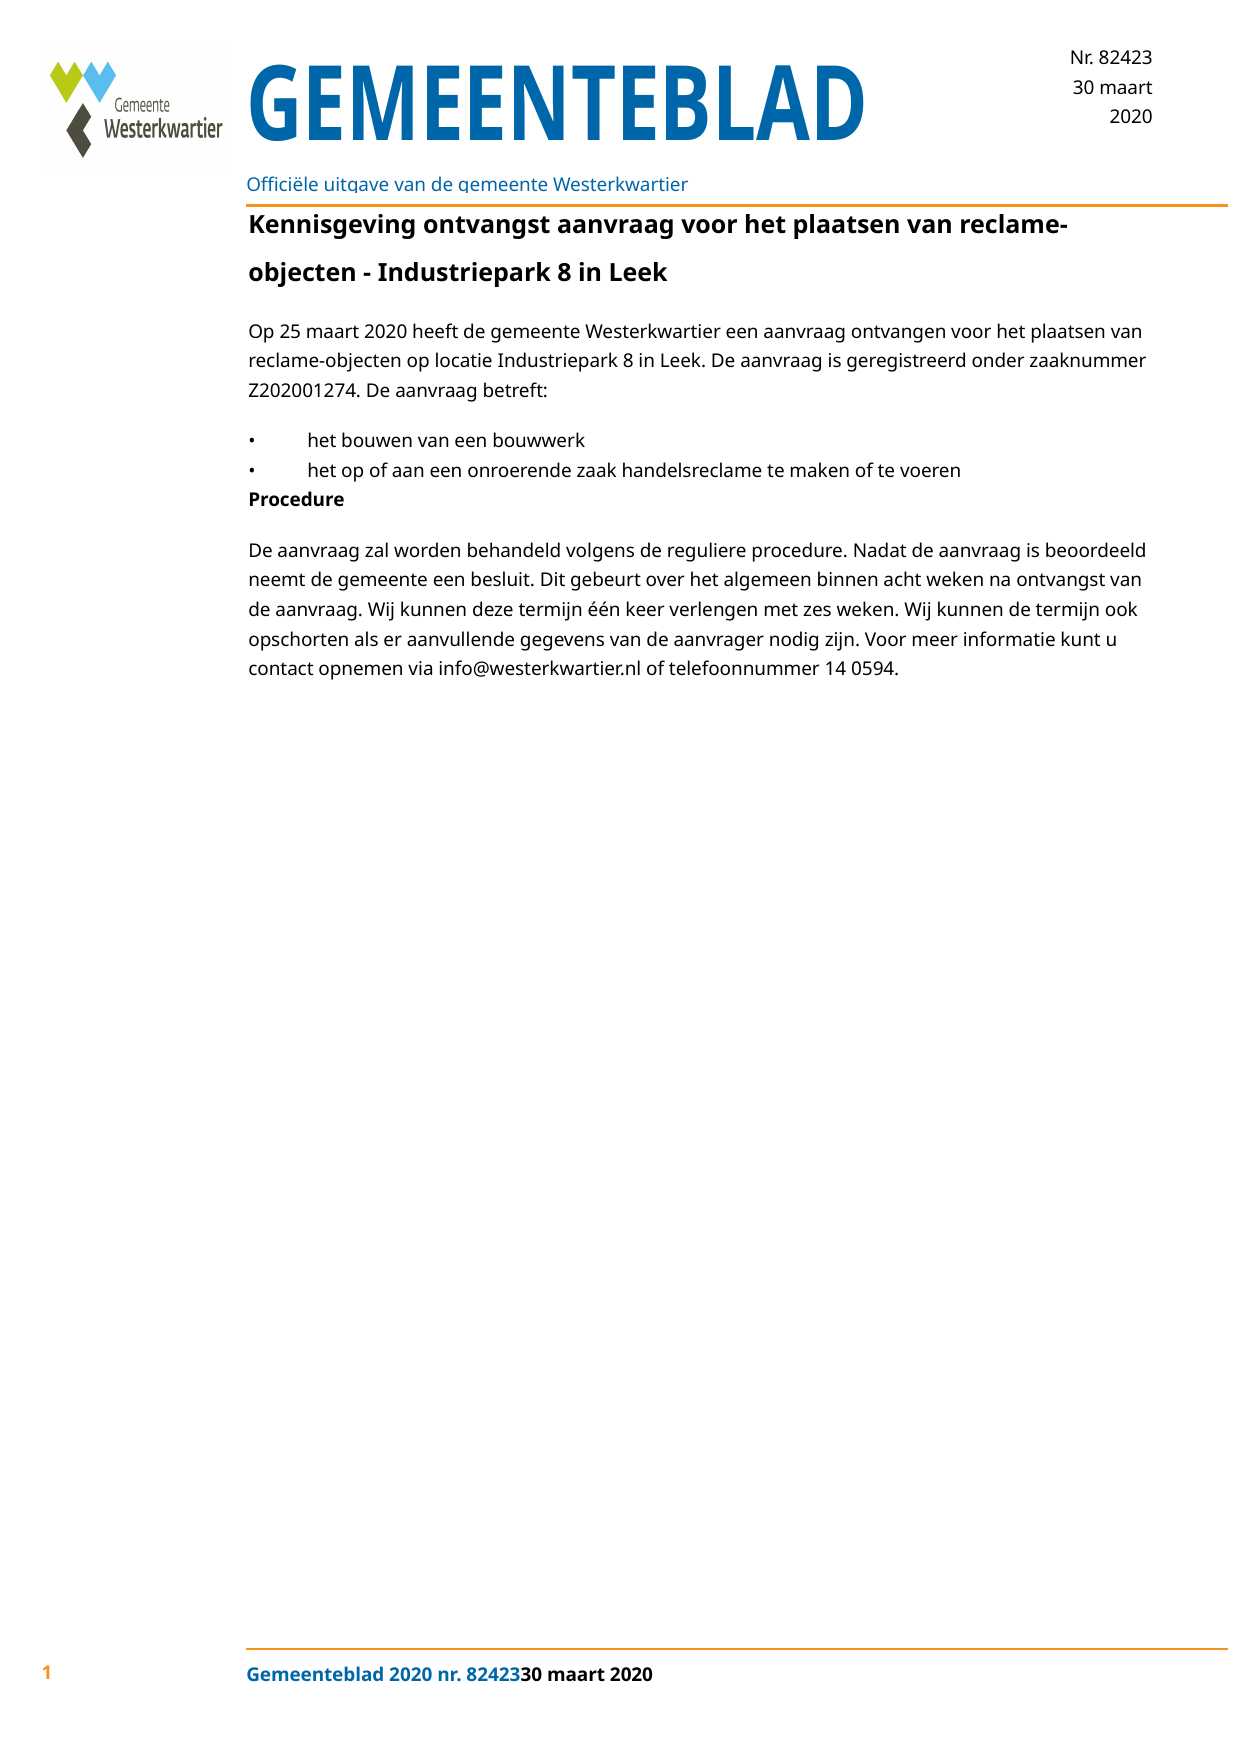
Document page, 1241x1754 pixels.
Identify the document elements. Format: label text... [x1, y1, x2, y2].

text De aanvraag zal worden behandeld volgens de reguliere procedure. Nadat de aanvraag is beoordeeld neemt de gemeente een besluit. Dit gebeurt over het algemeen binnen acht weken na ontvangst van de aanvraag. Wij kunnen deze termijn één keer verlengen met zes weken. Wij kunnen de termijn ook opschorten als er aanvullende gegevens van de aanvrager nodig zijn. Voor meer informatie kunt u contact opnemen via info@westerkwartier.nl of telefoonnummer 14 0594. [248, 537, 1152, 681]
text Kennisgeving ontvangst aanvraag voor het plaatsen van reclame-objecten - Industriepark 8 in Leek [248, 207, 1152, 288]
picture [41, 47, 231, 172]
text Procedure [248, 487, 1152, 512]
list het op of aan een onroerende zaak handelsreclame te maken of te voeren [248, 457, 1152, 483]
list het bouwen van een bouwwerk [248, 427, 1152, 453]
text Op 25 maart 2020 heeft de gemeente Westerkwartier een aanvraag ontvangen voor het plaatsen van reclame-objecten op locatie Industriepark 8 in Leek. De aanvraag is geregistreerd onder zaaknummer Z202001274. De aanvraag betreft: [248, 318, 1152, 403]
